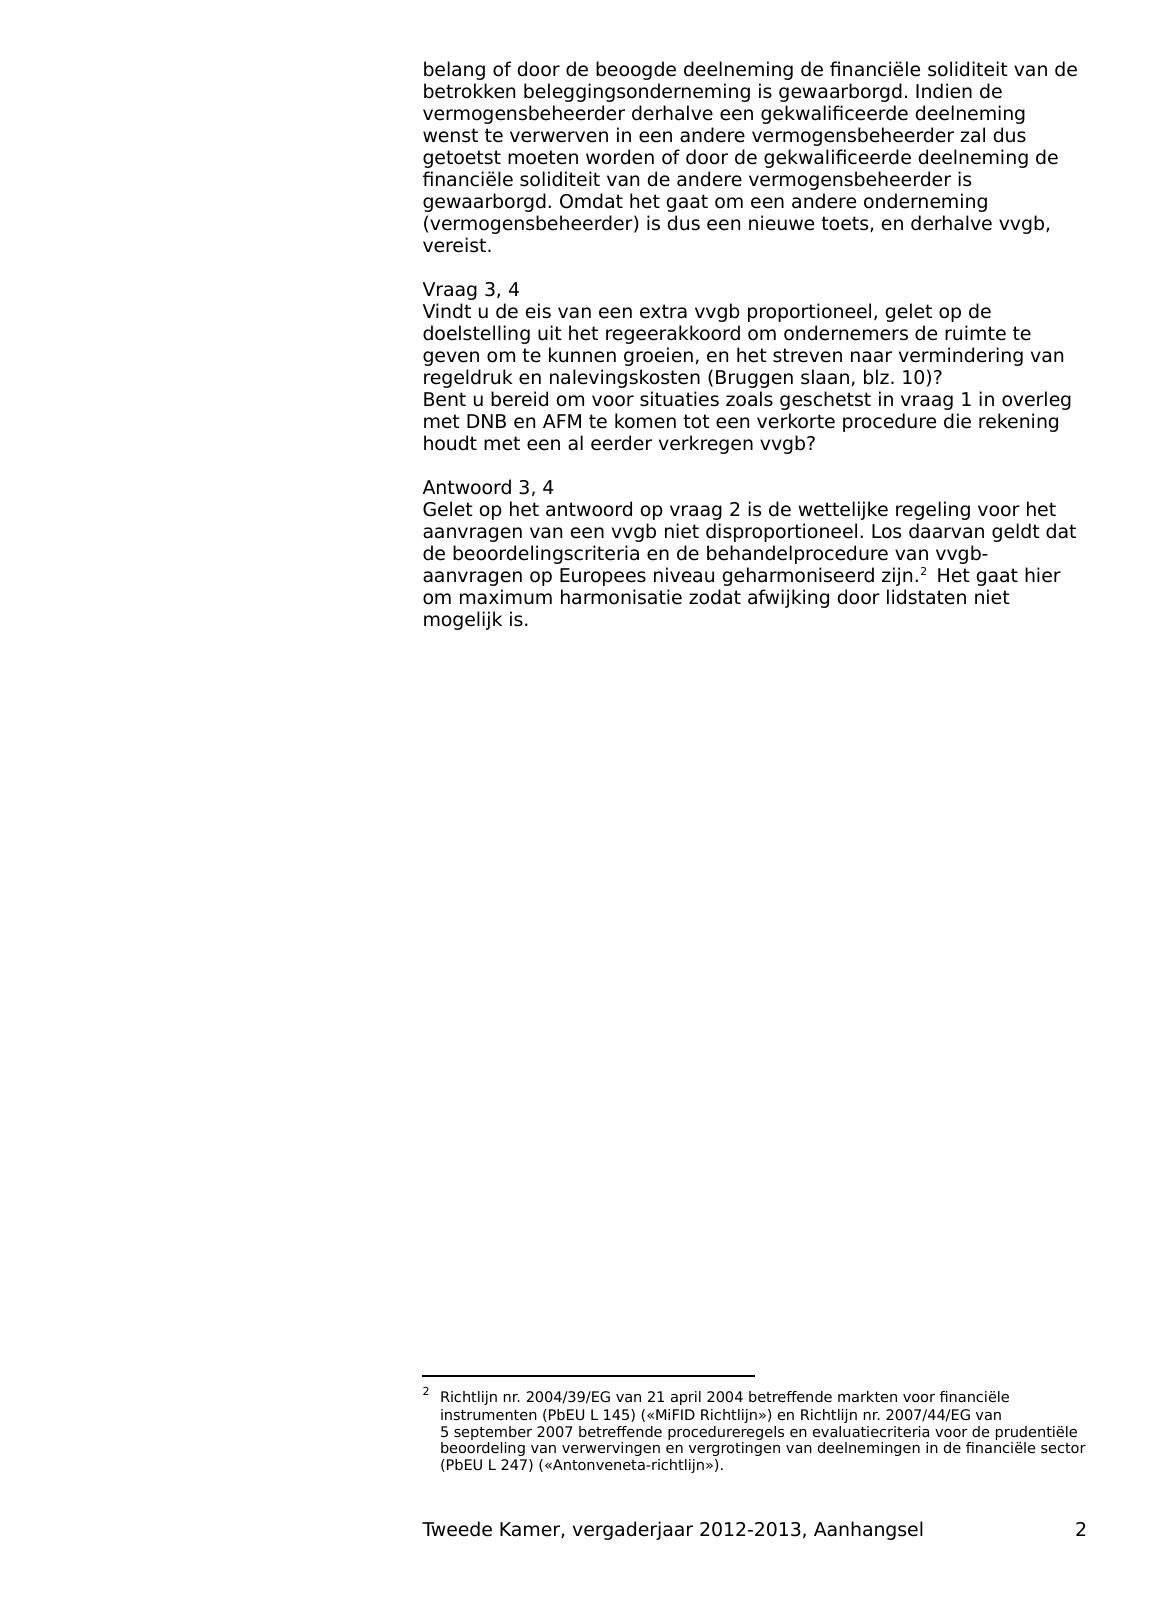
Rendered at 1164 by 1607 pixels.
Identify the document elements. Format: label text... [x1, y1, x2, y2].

text Gelet op het antwoord op vraag 2 is de wettelijke regeling voor het aanvragen van een vvgb niet disproportioneel. Los daarvan geldt dat de beoordelingscriteria en de behandelprocedure van vvgb-aanvragen op Europees niveau geharmoniseerd zijn. Het gaat hier om maximum harmonisatie zodat afwijking door lidstaten niet mogelijk is. [422, 499, 1087, 631]
text Richtlijn nr. 2004/39/EG van 21 april 2004 betreffende markten voor financiële instrumenten (PbEU L 145) («MiFID Richtlijn») en Richtlijn nr. 2007/44/EG van 5 september 2007 betreffende procedureregels en evaluatiecriteria voor de prudentiële beoordeling van verwervingen en vergrotingen van deelnemingen in de financiële sector (PbEU L 247) («Antonveneta-richtlijn»). [422, 1385, 1087, 1474]
text Bent u bereid om voor situaties zoals geschetst in vraag 1 in overleg met DNB en AFM te komen tot een verkorte procedure die rekening houdt met een al eerder verkregen vvgb? [422, 389, 1087, 455]
text Antwoord 3, 4 [422, 477, 1087, 499]
text Vraag 3, 4 [422, 279, 1087, 301]
text Vindt u de eis van een extra vvgb proportioneel, gelet op de doelstelling uit het regeerakkoord om ondernemers de ruimte te geven om te kunnen groeien, en het streven naar vermindering van regeldruk en nalevingskosten (Bruggen slaan, blz. 10)? [422, 301, 1087, 389]
text belang of door de beoogde deelneming de financiële soliditeit van de betrokken beleggingsonderneming is gewaarborgd. Indien de vermogensbeheerder derhalve een gekwalificeerde deelneming wenst te verwerven in een andere vermogensbeheerder zal dus getoetst moeten worden of door de gekwalificeerde deelneming de financiële soliditeit van de andere vermogensbeheerder is gewaarborgd. Omdat het gaat om een andere onderneming (vermogensbeheerder) is dus een nieuwe toets, en derhalve vvgb, vereist. [422, 59, 1087, 257]
